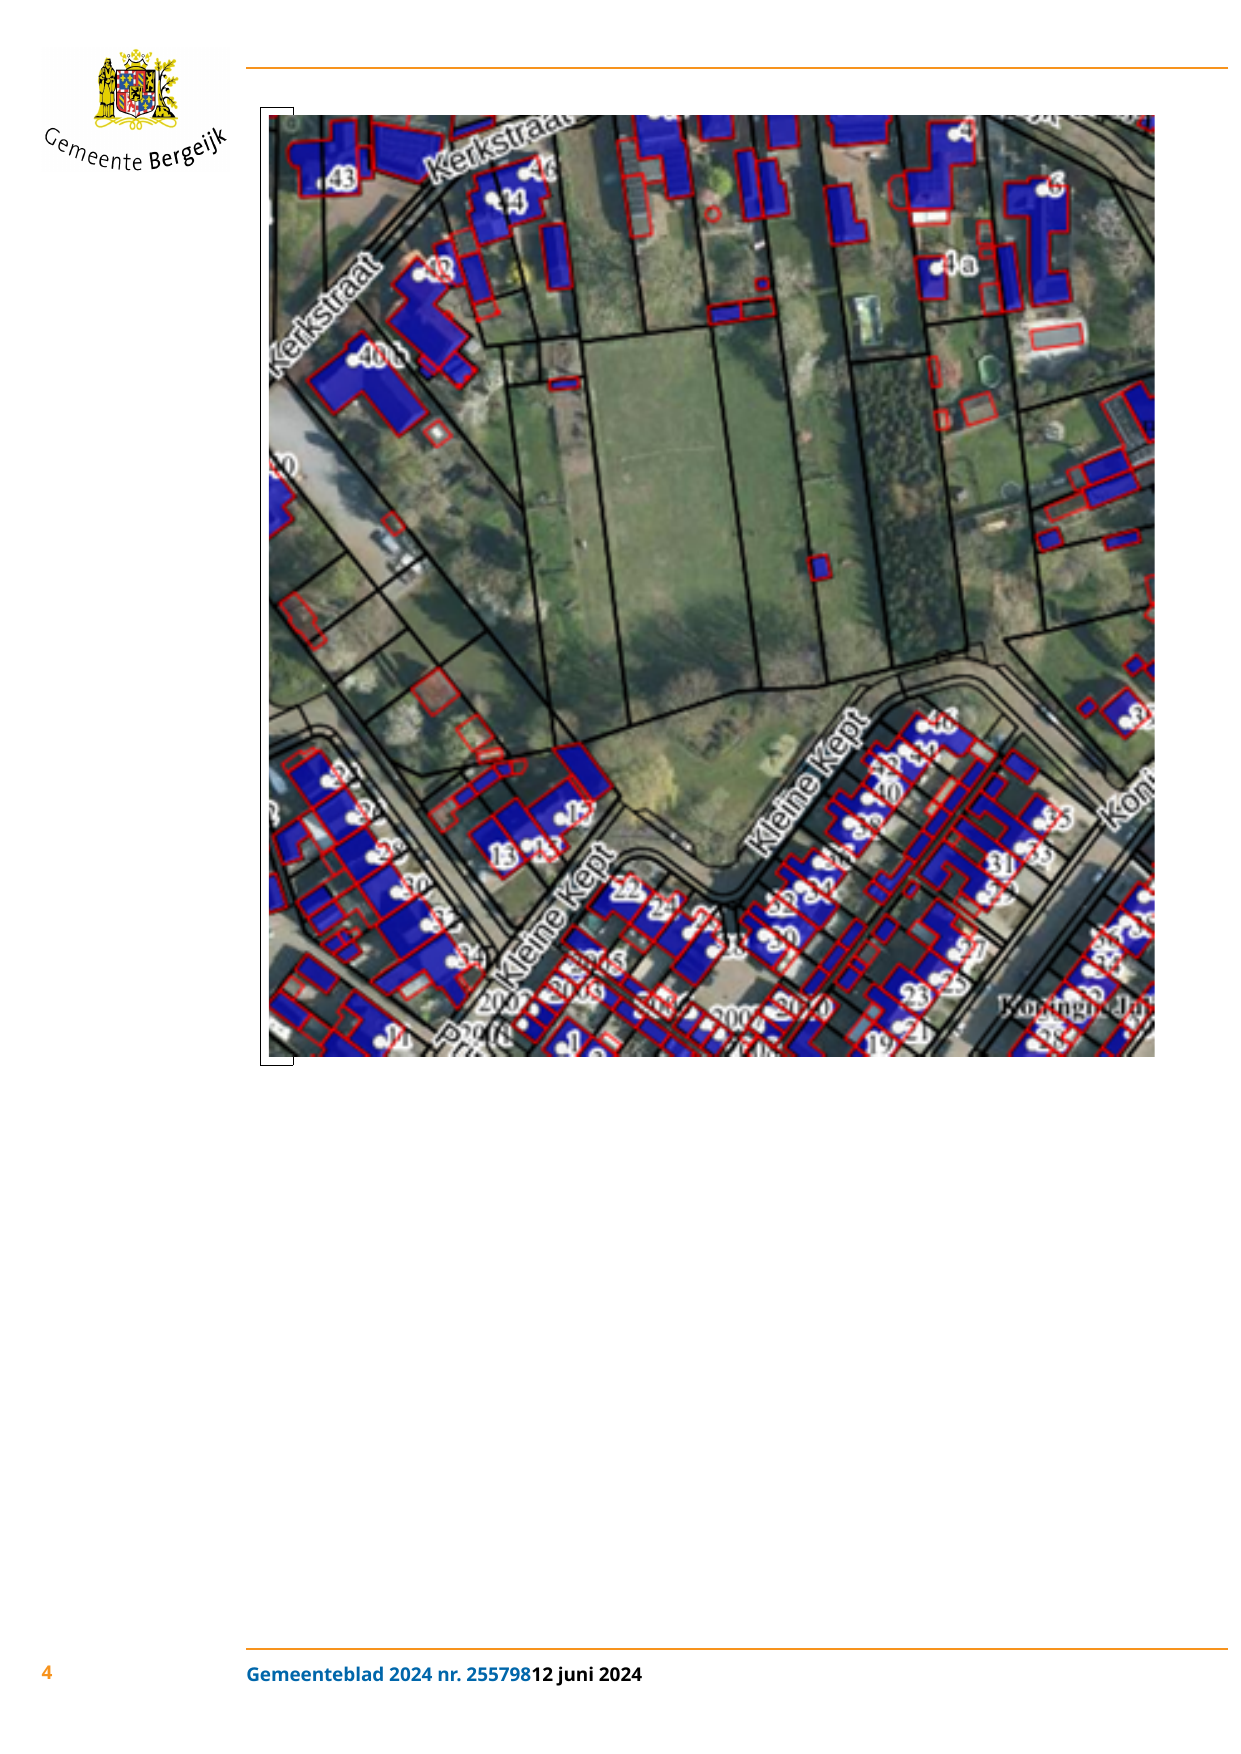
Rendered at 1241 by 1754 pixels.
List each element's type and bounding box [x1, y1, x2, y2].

picture [268, 115, 1155, 1057]
picture [41, 47, 231, 172]
